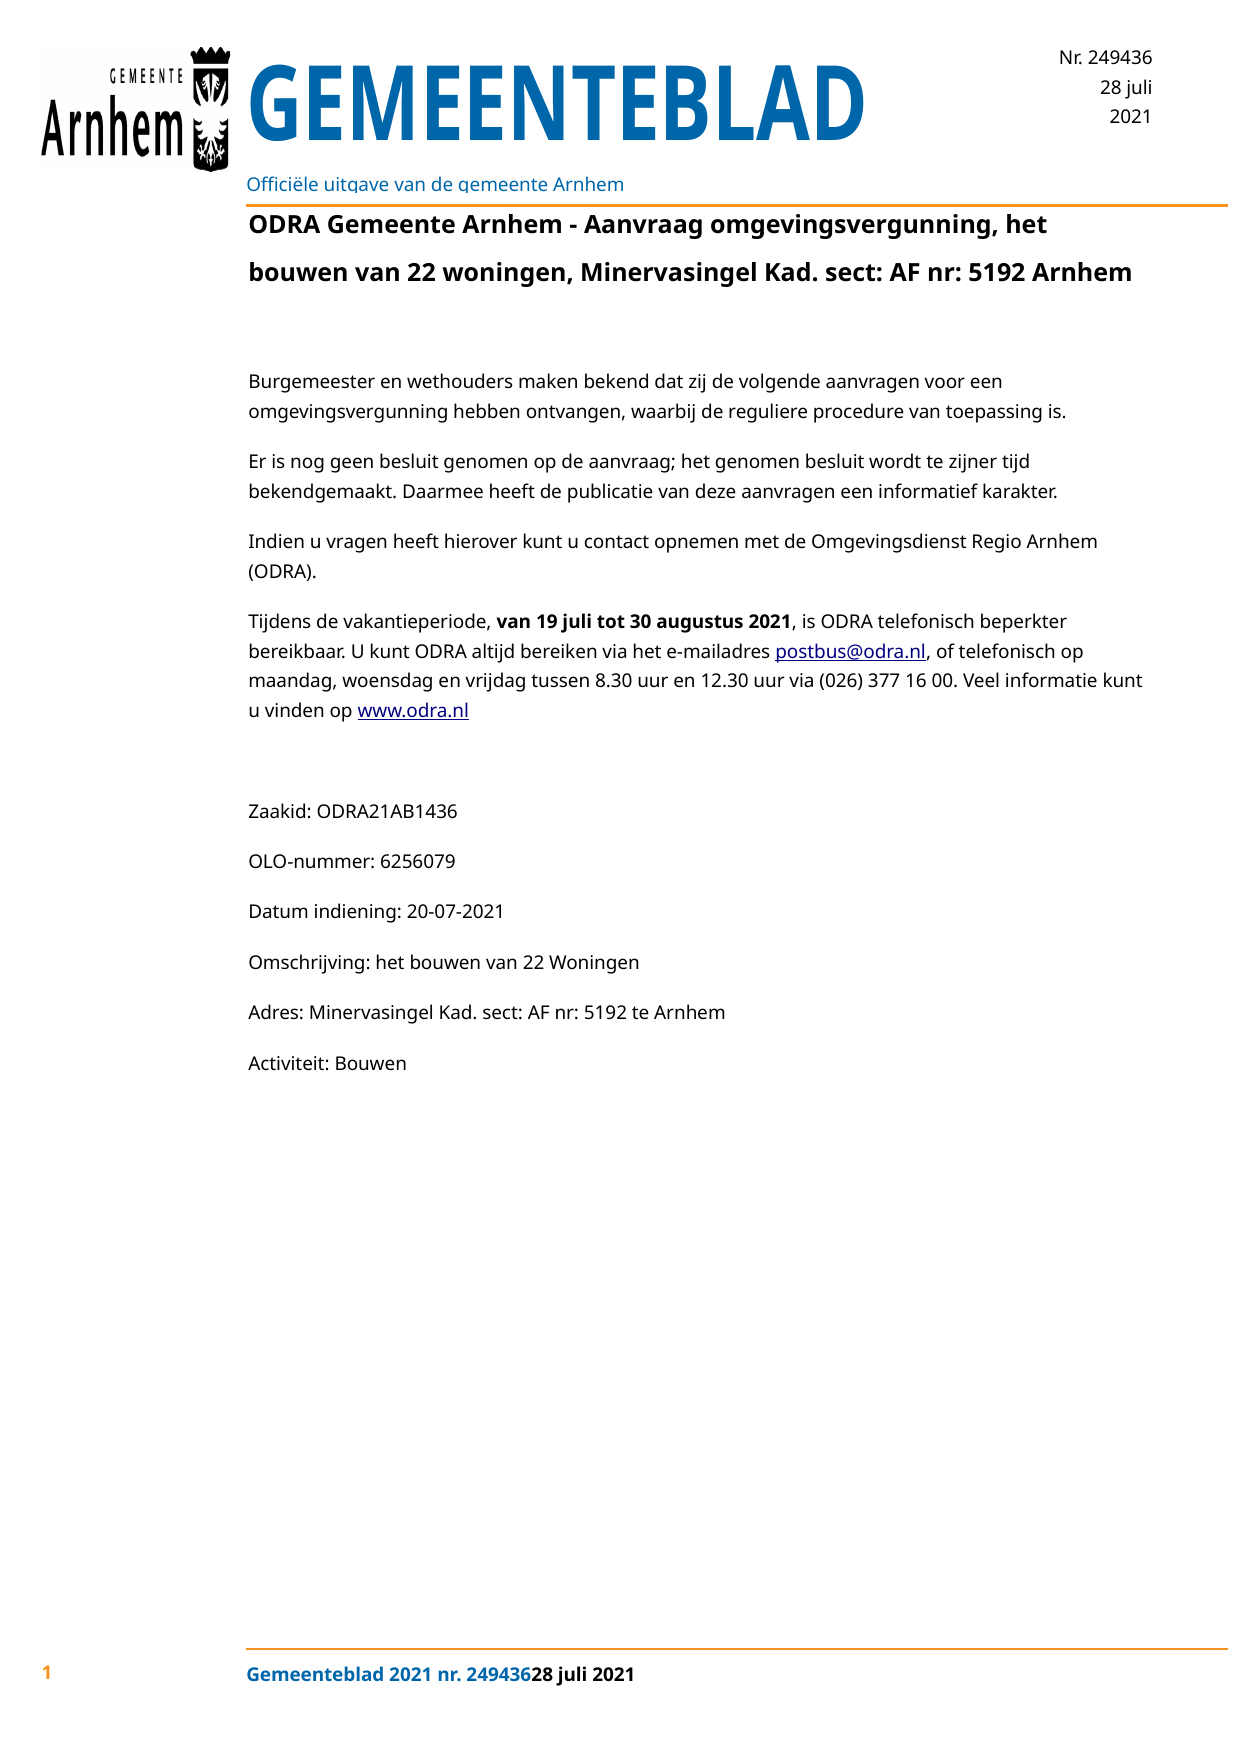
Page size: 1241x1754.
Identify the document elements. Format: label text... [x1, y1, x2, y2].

text OLO-nummer: 6256079 [248, 848, 1152, 874]
text Zaakid: ODRA21AB1436 [248, 798, 1152, 824]
text Tijdens de vakantieperiode, van 19 juli tot 30 augustus 2021, is ODRA telefonisch beperkter bereikbaar. U kunt ODRA altijd bereiken via het e-mailadres postbus@odra.nl, of telefonisch op maandag, woensdag en vrijdag tussen 8.30 uur en 12.30 uur via (026) 377 16 00. Veel informatie kunt u vinden op www.odra.nl [248, 608, 1152, 723]
text Indien u vragen heeft hierover kunt u contact opnemen met de Omgevingsdienst Regio Arnhem (ODRA). [248, 528, 1152, 584]
text Datum indiening: 20-07-2021 [248, 899, 1152, 924]
text Er is nog geen besluit genomen op de aanvraag; het genomen besluit wordt te zijner tijd bekendgemaakt. Daarmee heeft de publicatie van deze aanvragen een informatief karakter. [248, 448, 1152, 504]
text Burgemeester en wethouders maken bekend dat zij de volgende aanvragen voor een omgevingsvergunning hebben ontvangen, waarbij de reguliere procedure van toepassing is. [248, 368, 1152, 424]
text Activiteit: Bouwen [248, 1050, 1152, 1076]
text ODRA Gemeente Arnhem - Aanvraag omgevingsvergunning, het bouwen van 22 woningen, Minervasingel Kad. sect: AF nr: 5192 Arnhem [248, 207, 1152, 288]
text Omschrijving: het bouwen van 22 Woningen [248, 949, 1152, 975]
text Adres: Minervasingel Kad. sect: AF nr: 5192 te Arnhem [248, 999, 1152, 1025]
picture [41, 47, 231, 172]
